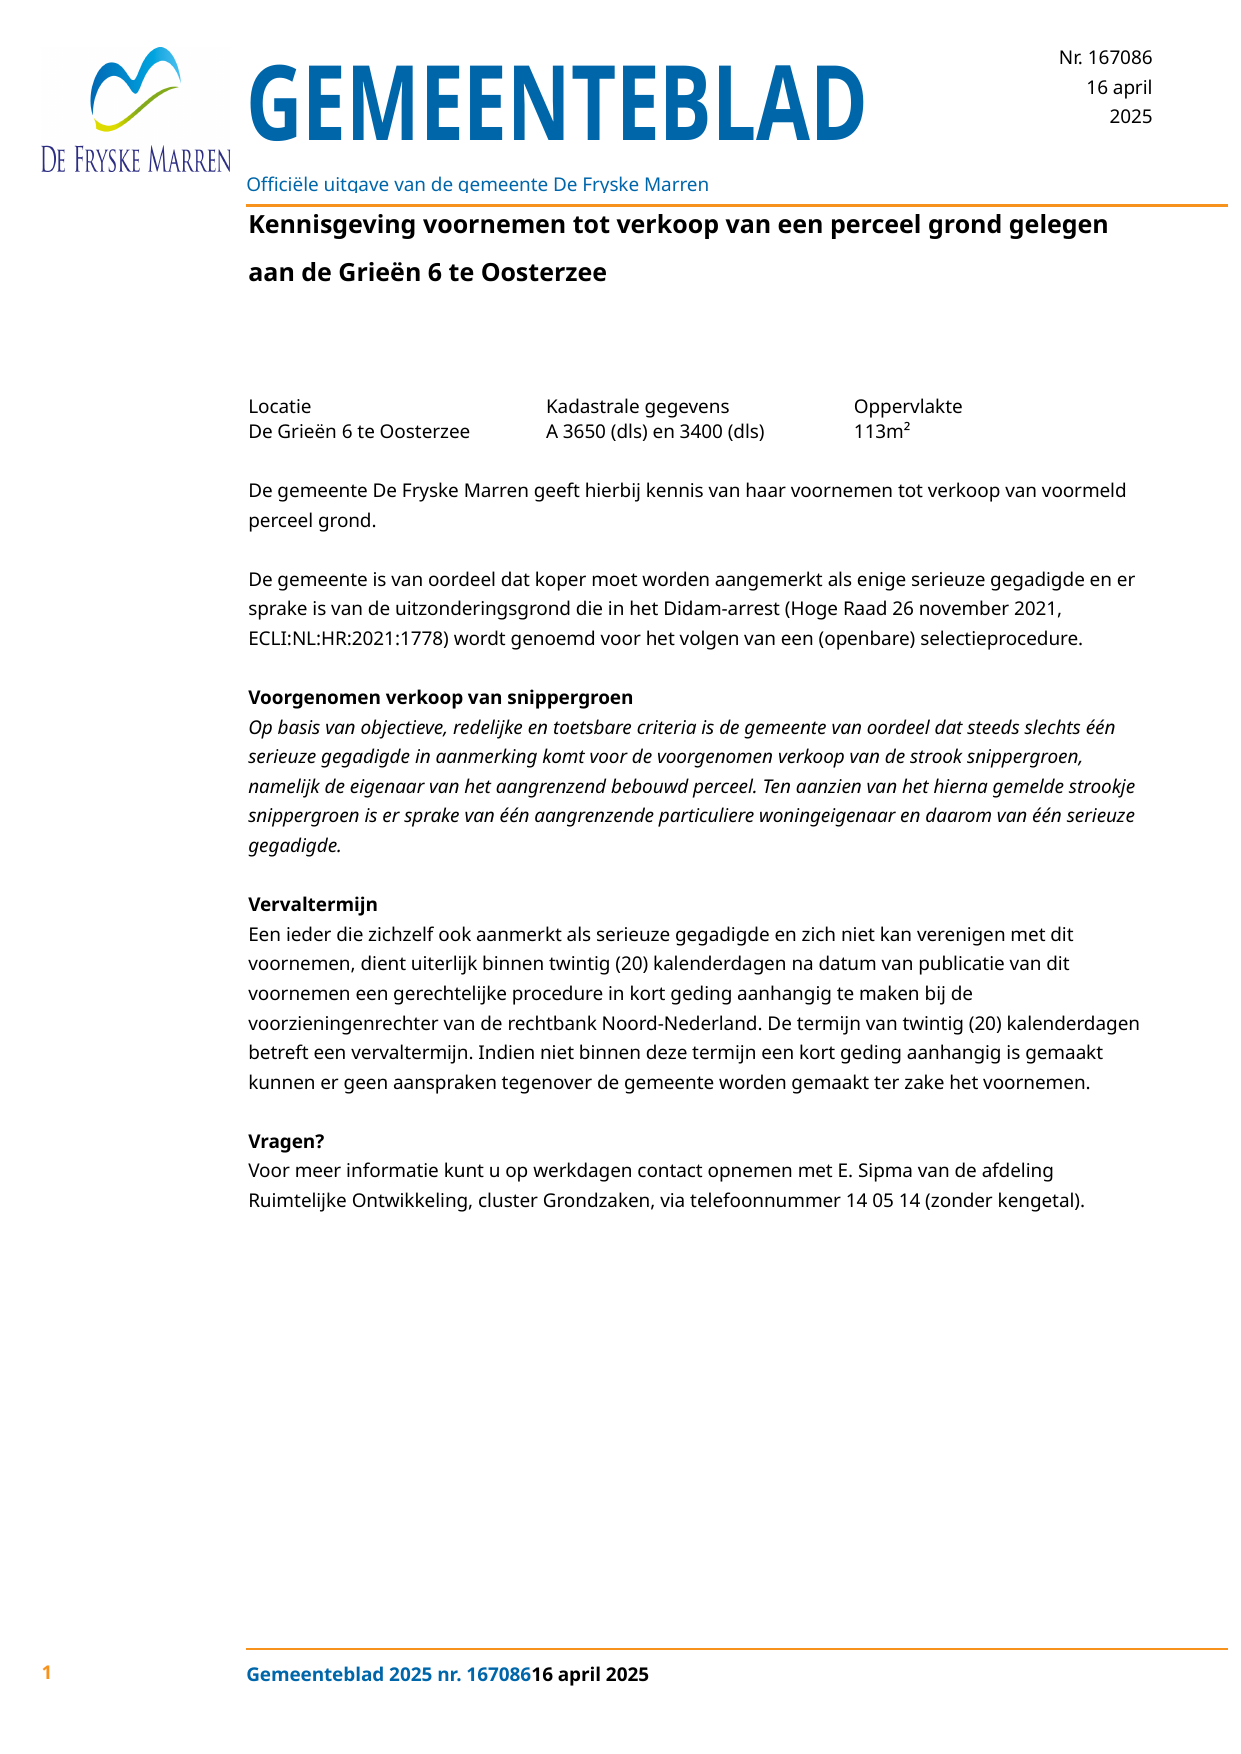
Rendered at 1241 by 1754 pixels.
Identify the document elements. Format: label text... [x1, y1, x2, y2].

table_cell De Grieën 6 te Oosterzee [248, 419, 546, 444]
text Voorgenomen verkoop van snippergroen [248, 684, 1152, 710]
table_cell A 3650 (dls) en 3400 (dls) [546, 419, 854, 444]
text Kennisgeving voornemen tot verkoop van een perceel grond gelegen aan de Grieën 6 te Oosterzee [248, 207, 1152, 288]
table_header Locatie [248, 393, 546, 419]
table_header Oppervlakte [854, 393, 1152, 419]
text Vragen? [248, 1128, 1152, 1154]
text De gemeente De Fryske Marren geeft hierbij kennis van haar voornemen tot verkoop van voormeld perceel grond. [248, 477, 1152, 533]
text Vervaltermijn [248, 891, 1152, 917]
table_header Kadastrale gegevens [546, 393, 854, 419]
picture [41, 47, 231, 172]
text Voor meer informatie kunt u op werkdagen contact opnemen met E. Sipma van de afdeling Ruimtelijke Ontwikkeling, cluster Grondzaken, via telefoonnummer 14 05 14 (zonder kengetal). [248, 1158, 1152, 1213]
text De gemeente is van oordeel dat koper moet worden aangemerkt als enige serieuze gegadigde en er sprake is van de uitzonderingsgrond die in het Didam-arrest (Hoge Raad 26 november 2021, ECLI:NL:HR:2021:1778) wordt genoemd voor het volgen van een (openbare) selectieprocedure. [248, 566, 1152, 651]
table_cell 113m² [854, 419, 1152, 444]
text Een ieder die zichzelf ook aanmerkt als serieuze gegadigde en zich niet kan verenigen met dit voornemen, dient uiterlijk binnen twintig (20) kalenderdagen na datum van publicatie van dit voornemen een gerechtelijke procedure in kort geding aanhangig te maken bij de voorzieningenrechter van de rechtbank Noord-Nederland. De termijn van twintig (20) kalenderdagen betreft een vervaltermijn. Indien niet binnen deze termijn een kort geding aanhangig is gemaakt kunnen er geen aanspraken tegenover de gemeente worden gemaakt ter zake het voornemen. [248, 921, 1152, 1095]
text Op basis van objectieve, redelijke en toetsbare criteria is de gemeente van oordeel dat steeds slechts één serieuze gegadigde in aanmerking komt voor de voorgenomen verkoop van de strook snippergroen, namelijk de eigenaar van het aangrenzend bebouwd perceel. Ten aanzien van het hierna gemelde strookje snippergroen is er sprake van één aangrenzende particuliere woningeigenaar en daarom van één serieuze gegadigde. [248, 714, 1152, 858]
